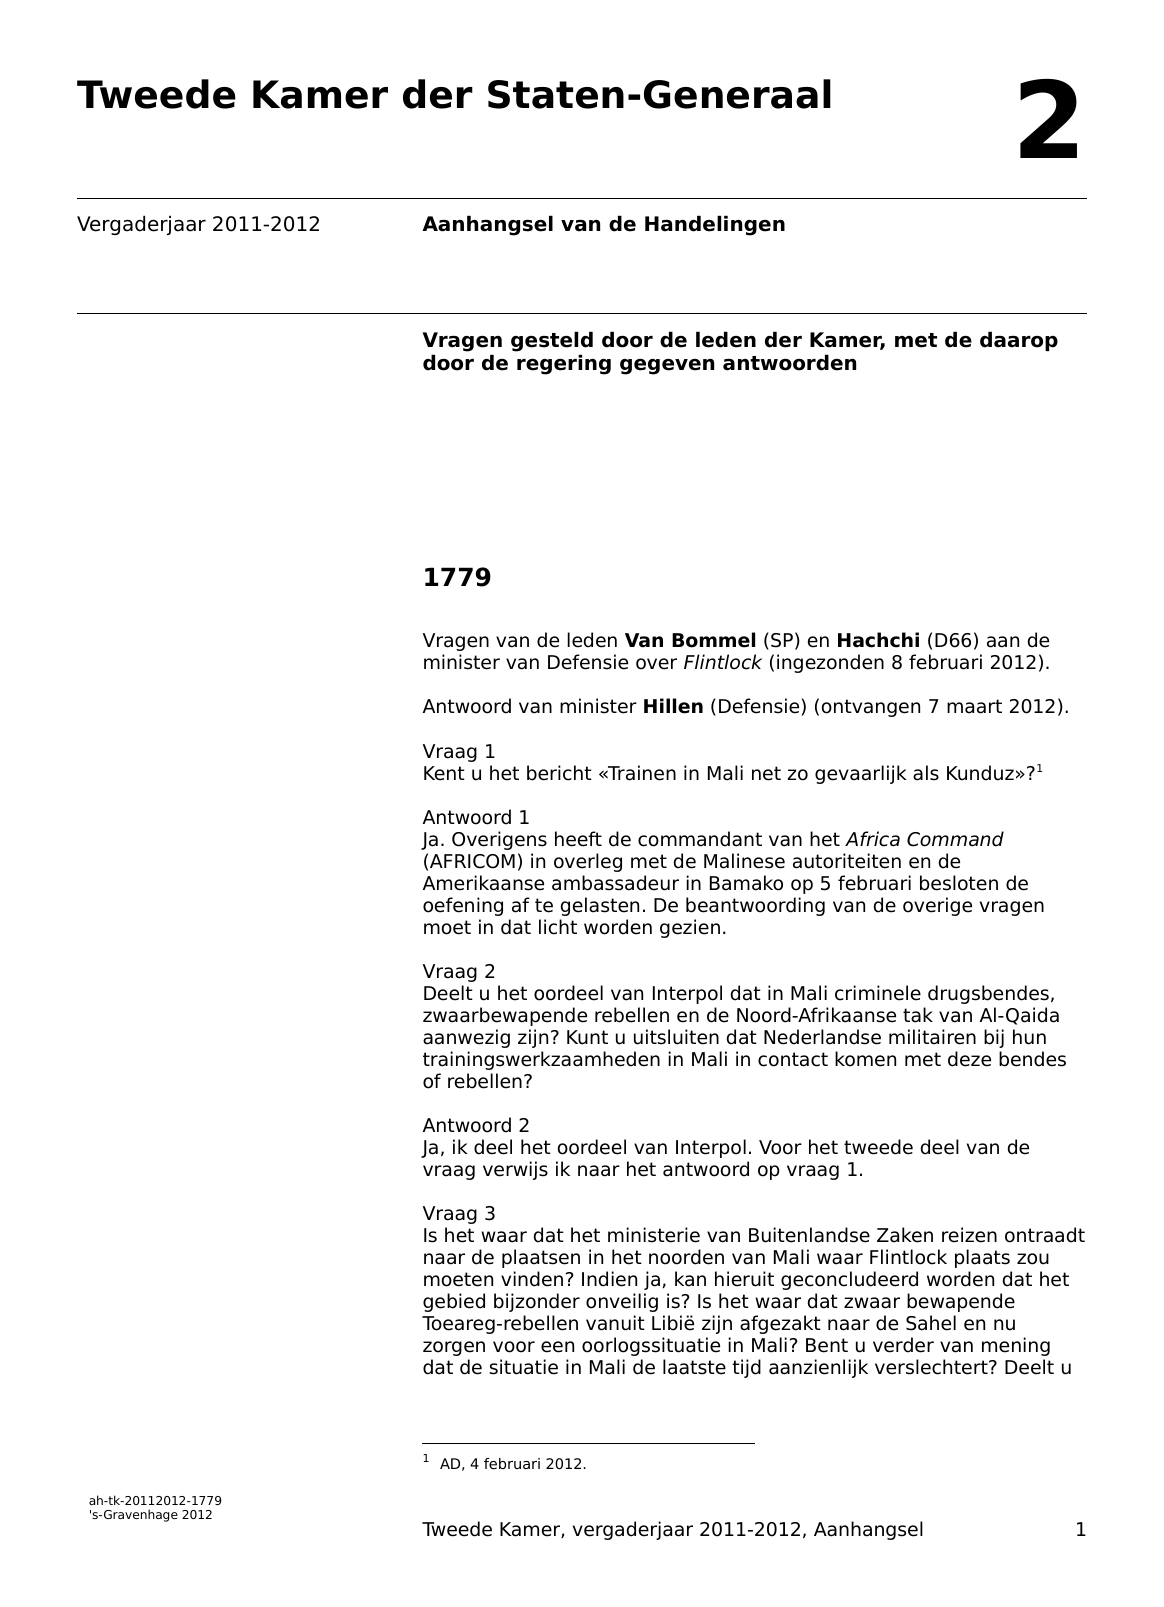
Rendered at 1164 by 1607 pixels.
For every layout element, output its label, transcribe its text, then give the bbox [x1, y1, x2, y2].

text Kent u het bericht «Trainen in Mali net zo gevaarlijk als Kunduz»? [422, 762, 1087, 784]
text Ja. Overigens heeft de commandant van het Africa Command (AFRICOM) in overleg met de Malinese autoriteiten en de Amerikaanse ambassadeur in Bamako op 5 februari besloten de oefening af te gelasten. De beantwoording van de overige vragen moet in dat licht worden gezien. [422, 829, 1087, 938]
text 1779 [422, 563, 1087, 592]
text Antwoord 2 [422, 1115, 1087, 1137]
table_cell Vragen gesteld door de leden der Kamer, met de daarop door de regering gegeven antwoorden [422, 314, 1087, 375]
table_header Tweede Kamer der Staten-Generaal [77, 59, 886, 198]
text ah-tk-20112012-1779 [88, 1494, 323, 1508]
text Vraag 1 [422, 741, 1087, 762]
text Antwoord 1 [422, 807, 1087, 829]
table_cell [77, 314, 422, 375]
text 's-Gravenhage 2012 [88, 1508, 323, 1522]
text Ja, ik deel het oordeel van Interpol. Voor het tweede deel van de vraag verwijs ik naar het antwoord op vraag 1. [422, 1137, 1087, 1181]
text Is het waar dat het ministerie van Buitenlandse Zaken reizen ontraadt naar de plaatsen in het noorden van Mali waar Flintlock plaats zou moeten vinden? Indien ja, kan hieruit geconcludeerd worden dat het gebied bijzonder onveilig is? Is het waar dat zwaar bewapende Toeareg-rebellen vanuit Libië zijn afgezakt naar de Sahel en nu zorgen voor een oorlogssituatie in Mali? Bent u verder van mening dat de situatie in Mali de laatste tijd aanzienlijk verslechtert? Deelt u [422, 1225, 1087, 1379]
text Vraag 2 [422, 961, 1087, 983]
table_cell Vergaderjaar 2011-2012 [77, 199, 422, 313]
text Antwoord van minister Hillen (Defensie) (ontvangen 7 maart 2012). [422, 696, 1087, 718]
text Deelt u het oordeel van Interpol dat in Mali criminele drugsbendes, zwaarbewapende rebellen en de Noord-Afrikaanse tak van Al-Qaida aanwezig zijn? Kunt u uitsluiten dat Nederlandse militairen bij hun trainingswerkzaamheden in Mali in contact komen met deze bendes of rebellen? [422, 983, 1087, 1093]
table_header 2 [886, 59, 1087, 198]
table_cell Aanhangsel van de Handelingen [422, 199, 1087, 313]
text Vragen van de leden Van Bommel (SP) en Hachchi (D66) aan de minister van Defensie over Flintlock (ingezonden 8 februari 2012). [422, 630, 1087, 674]
text AD, 4 februari 2012. [422, 1452, 1087, 1474]
text Vraag 3 [422, 1203, 1087, 1225]
